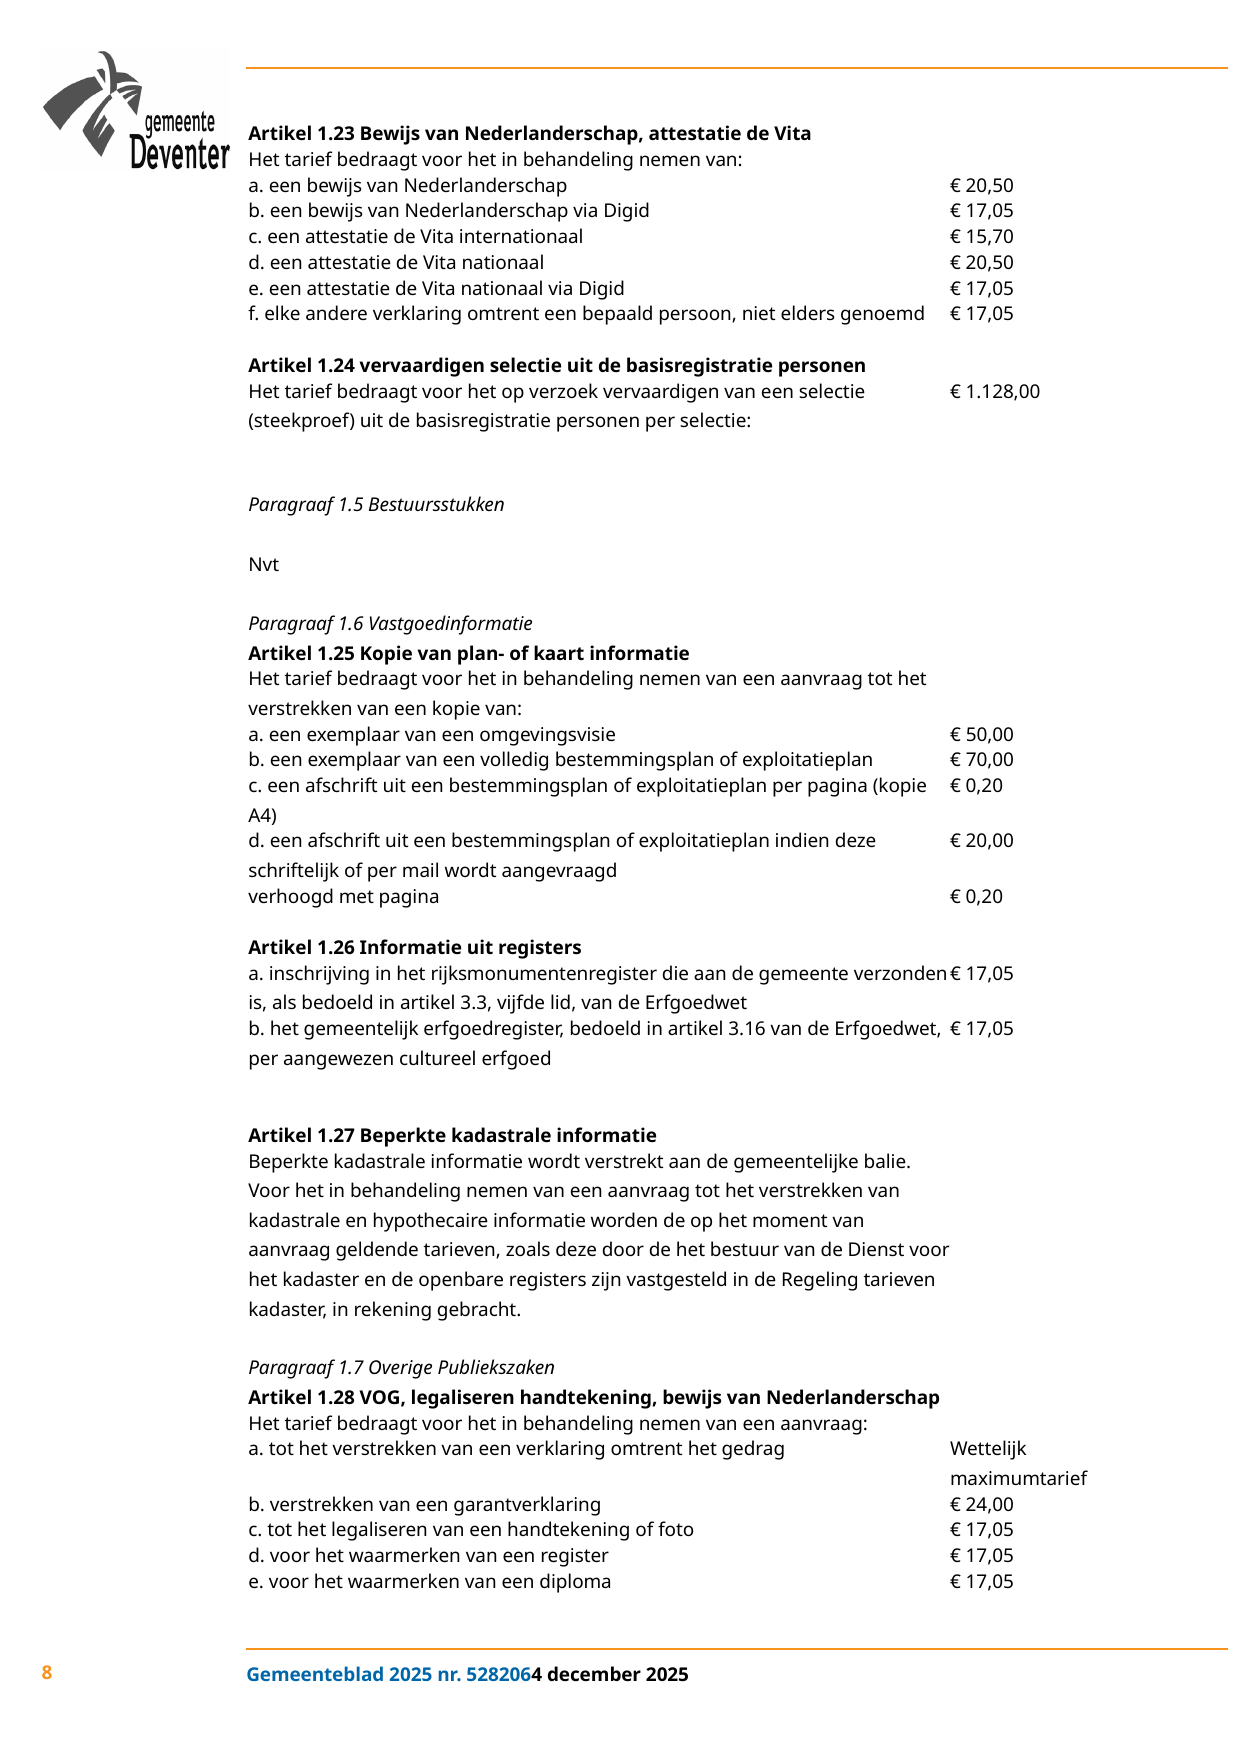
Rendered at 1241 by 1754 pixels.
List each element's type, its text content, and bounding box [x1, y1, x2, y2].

table_cell € 17,05 [950, 198, 1152, 223]
table_header [950, 1384, 1152, 1410]
table_cell Artikel 1.24 vervaardigen selectie uit de basisregistratie personen [248, 352, 950, 378]
table_cell [950, 909, 1152, 934]
table_cell [950, 1410, 1152, 1435]
table_cell [248, 433, 950, 459]
table_cell Beperkte kadastrale informatie wordt verstrekt aan de gemeentelijke balie. Voor het in behandeling nemen van een aanvraag tot het verstrekken van kadastrale en hypothecaire informatie worden de op het moment van aanvraag geldende tarieven, zoals deze door de het bestuur van de Dienst voor het kadaster en de openbare registers zijn vastgesteld in de Regeling tarieven kadaster, in rekening gebracht. [248, 1148, 950, 1321]
table_cell € 17,05 [950, 275, 1152, 301]
table_header [950, 640, 1152, 665]
table_cell e. voor het waarmerken van een diploma [248, 1568, 950, 1594]
table_cell [950, 1071, 1152, 1096]
table_cell € 70,00 [950, 746, 1152, 772]
table_cell a. inschrijving in het rijksmonumentenregister die aan de gemeente verzonden is, als bedoeld in artikel 3.3, vijfde lid, van de Erfgoedwet [248, 960, 950, 1015]
table_cell € 0,20 [950, 883, 1152, 908]
table_cell Artikel 1.26 Informatie uit registers [248, 934, 950, 960]
table_cell [950, 1148, 1152, 1321]
text Nvt [248, 551, 1152, 577]
table_cell Artikel 1.23 Bewijs van Nederlanderschap, attestatie de Vita [248, 121, 950, 146]
table_cell € 20,50 [950, 249, 1152, 275]
table_cell € 20,00 [950, 828, 1152, 883]
table_cell f. elke andere verklaring omtrent een bepaald persoon, niet elders genoemd [248, 301, 950, 326]
table_cell € 17,05 [950, 1542, 1152, 1568]
table_cell b. het gemeentelijk erfgoedregister, bedoeld in artikel 3.16 van de Erfgoedwet, per aangewezen cultureel erfgoed [248, 1015, 950, 1071]
table_cell € 20,50 [950, 172, 1152, 198]
table_cell [248, 326, 950, 352]
table_cell [950, 665, 1152, 721]
table_cell [248, 95, 950, 121]
table_cell d. een afschrift uit een bestemmingsplan of exploitatieplan indien deze schriftelijk of per mail wordt aangevraagd [248, 828, 950, 883]
table_cell b. een exemplaar van een volledig bestemmingsplan of exploitatieplan [248, 746, 950, 772]
table_cell d. voor het waarmerken van een register [248, 1542, 950, 1568]
table_header Artikel 1.28 VOG, legaliseren handtekening, bewijs van Nederlanderschap [248, 1384, 950, 1410]
text Paragraaf 1.5 Bestuursstukken [248, 492, 1152, 517]
table_cell a. een bewijs van Nederlanderschap [248, 172, 950, 198]
table_cell a. een exemplaar van een omgevingsvisie [248, 721, 950, 746]
table_cell Het tarief bedraagt voor het in behandeling nemen van een aanvraag: [248, 1410, 950, 1435]
table_cell Het tarief bedraagt voor het in behandeling nemen van een aanvraag tot het verstrekken van een kopie van: [248, 665, 950, 721]
text Paragraaf 1.7 Overige Publiekszaken [248, 1354, 1152, 1380]
table_cell [950, 1096, 1152, 1122]
table_cell € 17,05 [950, 1516, 1152, 1542]
table_cell € 0,20 [950, 772, 1152, 827]
table_cell Het tarief bedraagt voor het op verzoek vervaardigen van een selectie (steekproef) uit de basisregistratie personen per selectie: [248, 378, 950, 433]
table_cell € 50,00 [950, 721, 1152, 746]
table_cell verhoogd met pagina [248, 883, 950, 908]
table_cell Artikel 1.27 Beperkte kadastrale informatie [248, 1122, 950, 1148]
table_cell € 17,05 [950, 301, 1152, 326]
table_cell e. een attestatie de Vita nationaal via Digid [248, 275, 950, 301]
table_cell [248, 909, 950, 934]
table_header Artikel 1.25 Kopie van plan- of kaart informatie [248, 640, 950, 665]
table_cell [248, 1071, 950, 1096]
table_cell b. een bewijs van Nederlanderschap via Digid [248, 198, 950, 223]
table_cell [950, 433, 1152, 459]
table_cell c. een afschrift uit een bestemmingsplan of exploitatieplan per pagina (kopie A4) [248, 772, 950, 827]
table_cell [950, 121, 1152, 146]
table_cell € 17,05 [950, 1015, 1152, 1071]
table_cell € 17,05 [950, 1568, 1152, 1594]
table_cell € 1.128,00 [950, 378, 1152, 433]
table_cell d. een attestatie de Vita nationaal [248, 249, 950, 275]
picture [41, 47, 231, 172]
table_cell [950, 352, 1152, 378]
table_cell € 15,70 [950, 224, 1152, 249]
table_cell [950, 146, 1152, 172]
table_cell Het tarief bedraagt voor het in behandeling nemen van: [248, 146, 950, 172]
table_cell c. een attestatie de Vita internationaal [248, 224, 950, 249]
table_cell € 24,00 [950, 1491, 1152, 1516]
table_cell € 17,05 [950, 960, 1152, 1015]
table_cell b. verstrekken van een garantverklaring [248, 1491, 950, 1516]
table_cell [950, 934, 1152, 960]
table_cell Wettelijk maximumtarief [950, 1435, 1152, 1491]
text Paragraaf 1.6 Vastgoedinformatie [248, 610, 1152, 636]
table_cell a. tot het verstrekken van een verklaring omtrent het gedrag [248, 1435, 950, 1491]
table_cell c. tot het legaliseren van een handtekening of foto [248, 1516, 950, 1542]
table_cell [950, 1122, 1152, 1148]
table_cell [248, 1096, 950, 1122]
table_cell [950, 326, 1152, 352]
table_cell [950, 95, 1152, 121]
